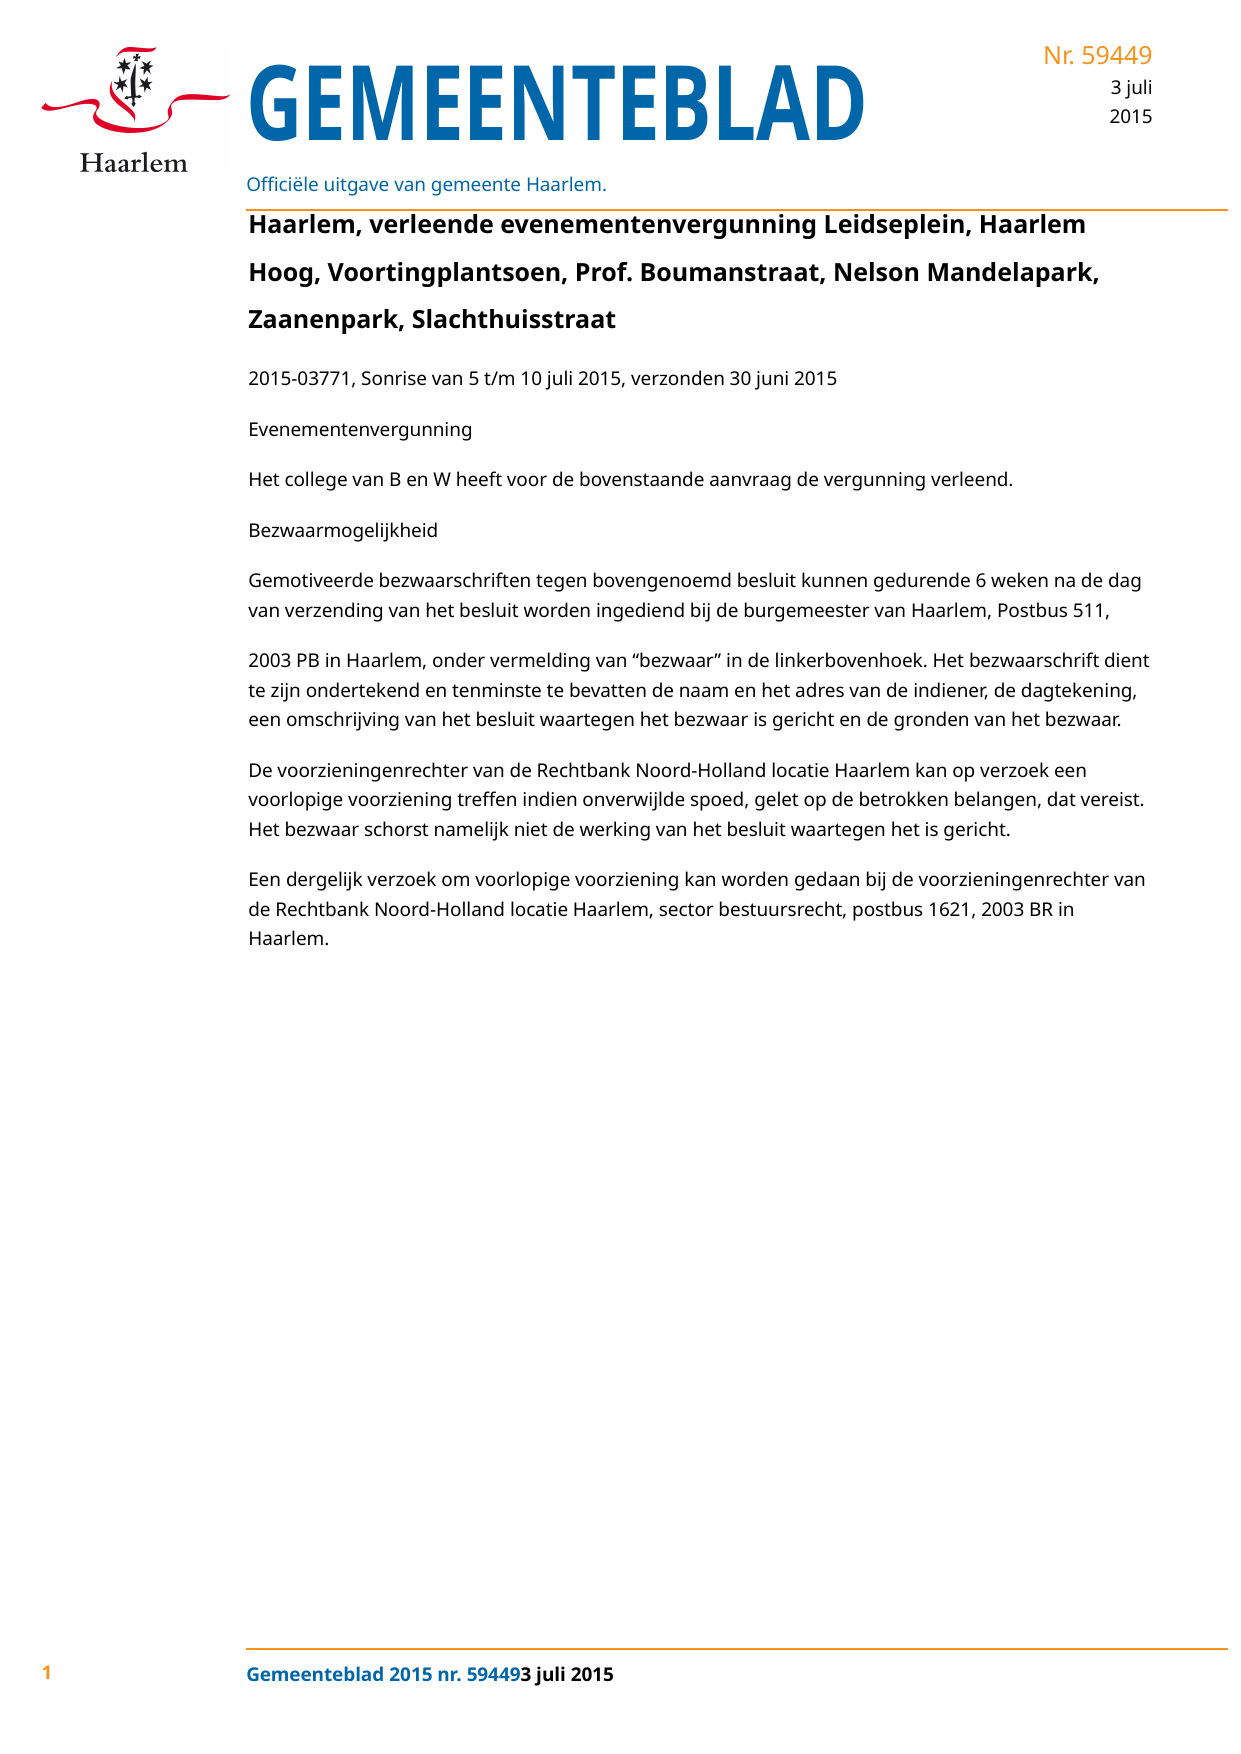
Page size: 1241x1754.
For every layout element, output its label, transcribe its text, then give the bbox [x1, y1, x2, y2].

text Bezwaarmogelijkheid [248, 517, 1152, 542]
text Een dergelijk verzoek om voorlopige voorziening kan worden gedaan bij de voorzieningenrechter van de Rechtbank Noord-Holland locatie Haarlem, sector bestuursrecht, postbus 1621, 2003 BR in Haarlem. [248, 866, 1152, 951]
text Het college van B en W heeft voor de bovenstaande aanvraag de vergunning verleend. [248, 466, 1152, 492]
text Evenementenvergunning [248, 416, 1152, 442]
text Gemotiveerde bezwaarschriften tegen bovengenoemd besluit kunnen gedurende 6 weken na de dag van verzending van het besluit worden ingediend bij de burgemeester van Haarlem, Postbus 511, [248, 567, 1152, 622]
text Haarlem, verleende evenementenvergunning Leidseplein, Haarlem Hoog, Voortingplantsoen, Prof. Boumanstraat, Nelson Mandelapark, Zaanenpark, Slachthuisstraat [248, 211, 1152, 336]
text De voorzieningenrechter van de Rechtbank Noord-Holland locatie Haarlem kan op verzoek een voorlopige voorziening treffen indien onverwijlde spoed, gelet op de betrokken belangen, dat vereist. Het bezwaar schorst namelijk niet de werking van het besluit waartegen het is gericht. [248, 757, 1152, 842]
text 2003 PB in Haarlem, onder vermelding van “bezwaar” in de linkerbovenhoek. Het bezwaarschrift dient te zijn ondertekend en tenminste te bevatten de naam en het adres van de indiener, de dagtekening, een omschrijving van het besluit waartegen het bezwaar is gericht en de gronden van het bezwaar. [248, 647, 1152, 732]
picture [41, 47, 231, 172]
text 2015-03771, Sonrise van 5 t/m 10 juli 2015, verzonden 30 juni 2015 [248, 366, 1152, 391]
